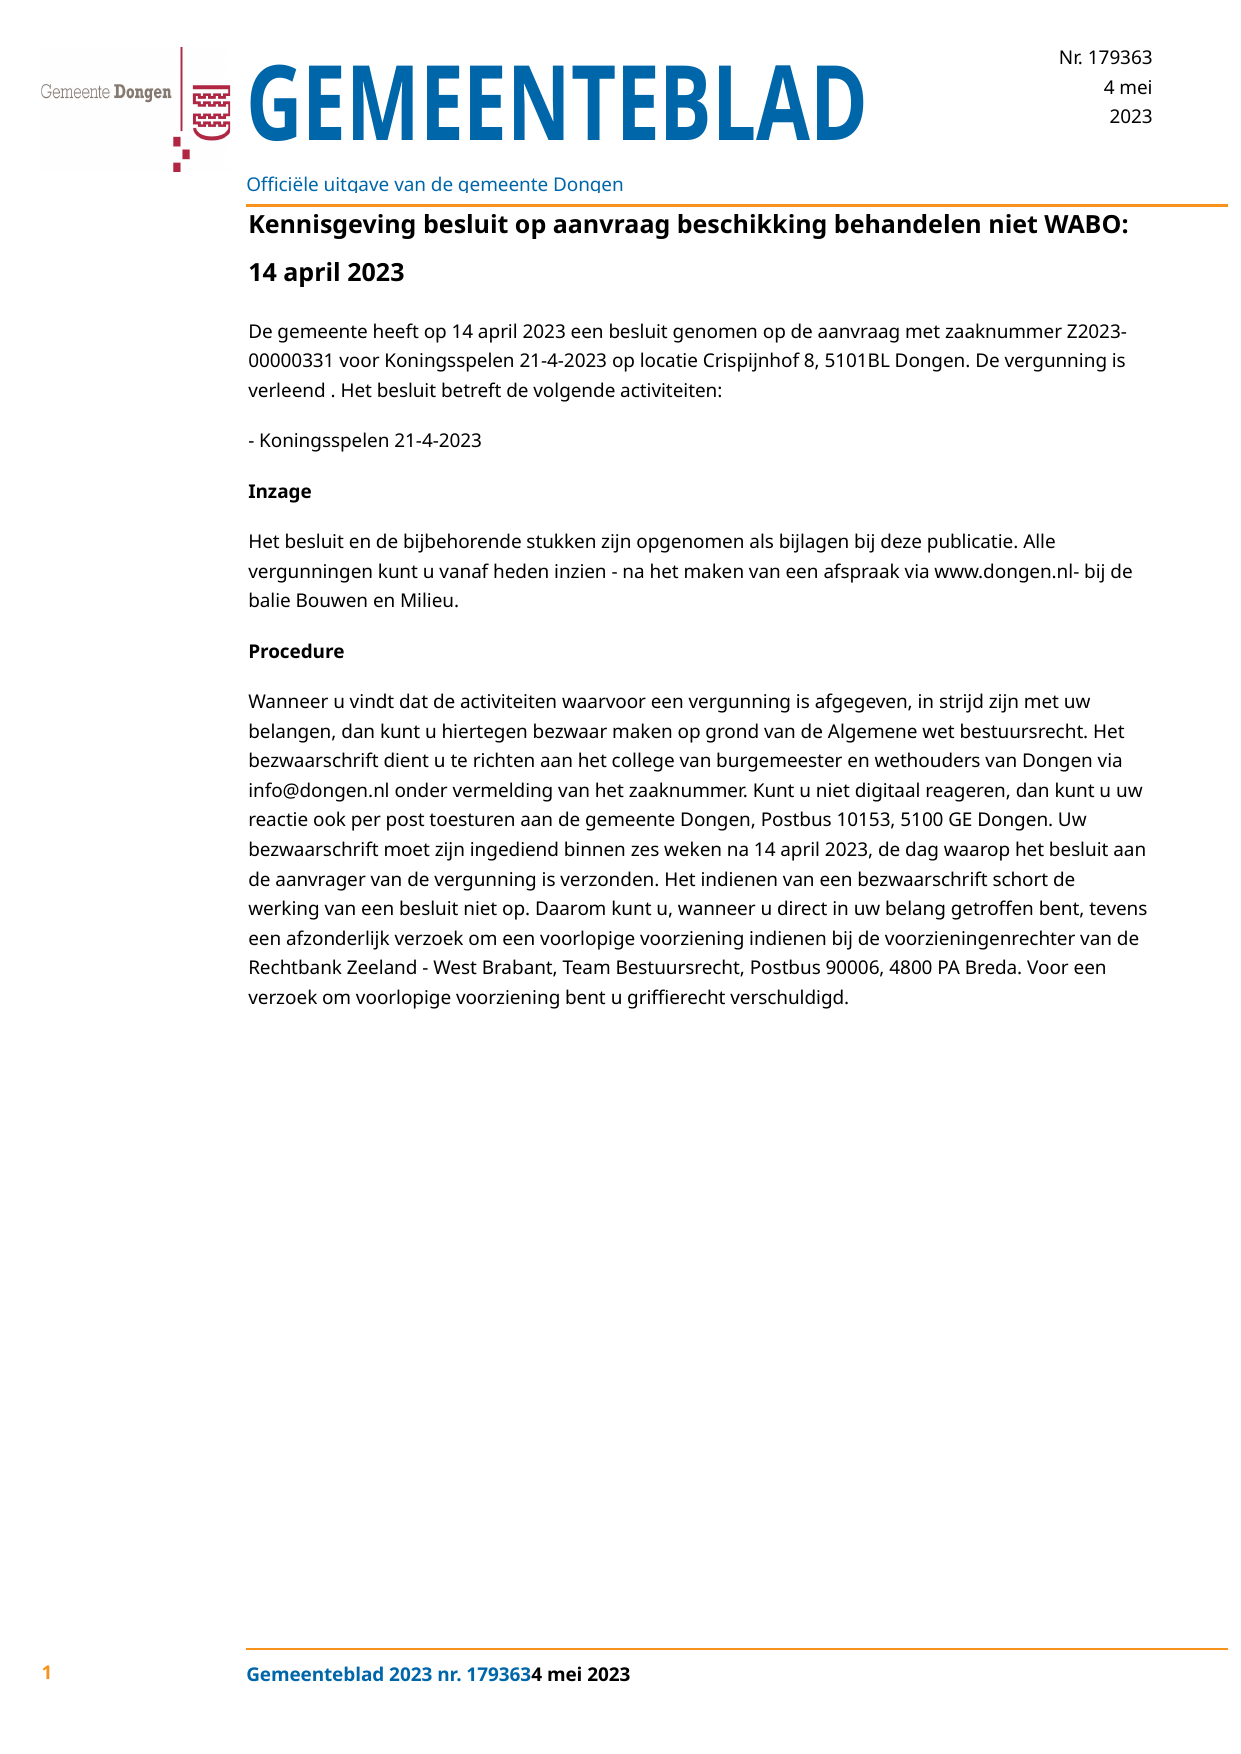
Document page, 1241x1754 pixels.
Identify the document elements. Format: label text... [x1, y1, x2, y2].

text Inzage [248, 478, 1152, 504]
text Kennisgeving besluit op aanvraag beschikking behandelen niet WABO: 14 april 2023 [248, 207, 1152, 288]
text - Koningsspelen 21-4-2023 [248, 427, 1152, 453]
text De gemeente heeft op 14 april 2023 een besluit genomen op de aanvraag met zaaknummer Z2023-00000331 voor Koningsspelen 21-4-2023 op locatie Crispijnhof 8, 5101BL Dongen. De vergunning is verleend . Het besluit betreft de volgende activiteiten: [248, 318, 1152, 403]
text Procedure [248, 638, 1152, 664]
picture [41, 47, 231, 172]
text Het besluit en de bijbehorende stukken zijn opgenomen als bijlagen bij deze publicatie. Alle vergunningen kunt u vanaf heden inzien - na het maken van een afspraak via www.dongen.nl- bij de balie Bouwen en Milieu. [248, 528, 1152, 613]
text Wanneer u vindt dat de activiteiten waarvoor een vergunning is afgegeven, in strijd zijn met uw belangen, dan kunt u hiertegen bezwaar maken op grond van de Algemene wet bestuursrecht. Het bezwaarschrift dient u te richten aan het college van burgemeester en wethouders van Dongen via info@dongen.nl onder vermelding van het zaaknummer. Kunt u niet digitaal reageren, dan kunt u uw reactie ook per post toesturen aan de gemeente Dongen, Postbus 10153, 5100 GE Dongen. Uw bezwaarschrift moet zijn ingediend binnen zes weken na 14 april 2023, de dag waarop het besluit aan de aanvrager van de vergunning is verzonden. Het indienen van een bezwaarschrift schort de werking van een besluit niet op. Daarom kunt u, wanneer u direct in uw belang getroffen bent, tevens een afzonderlijk verzoek om een voorlopige voorziening indienen bij de voorzieningenrechter van de Rechtbank Zeeland - West Brabant, Team Bestuursrecht, Postbus 90006, 4800 PA Breda. Voor een verzoek om voorlopige voorziening bent u griffierecht verschuldigd. [248, 688, 1152, 1010]
